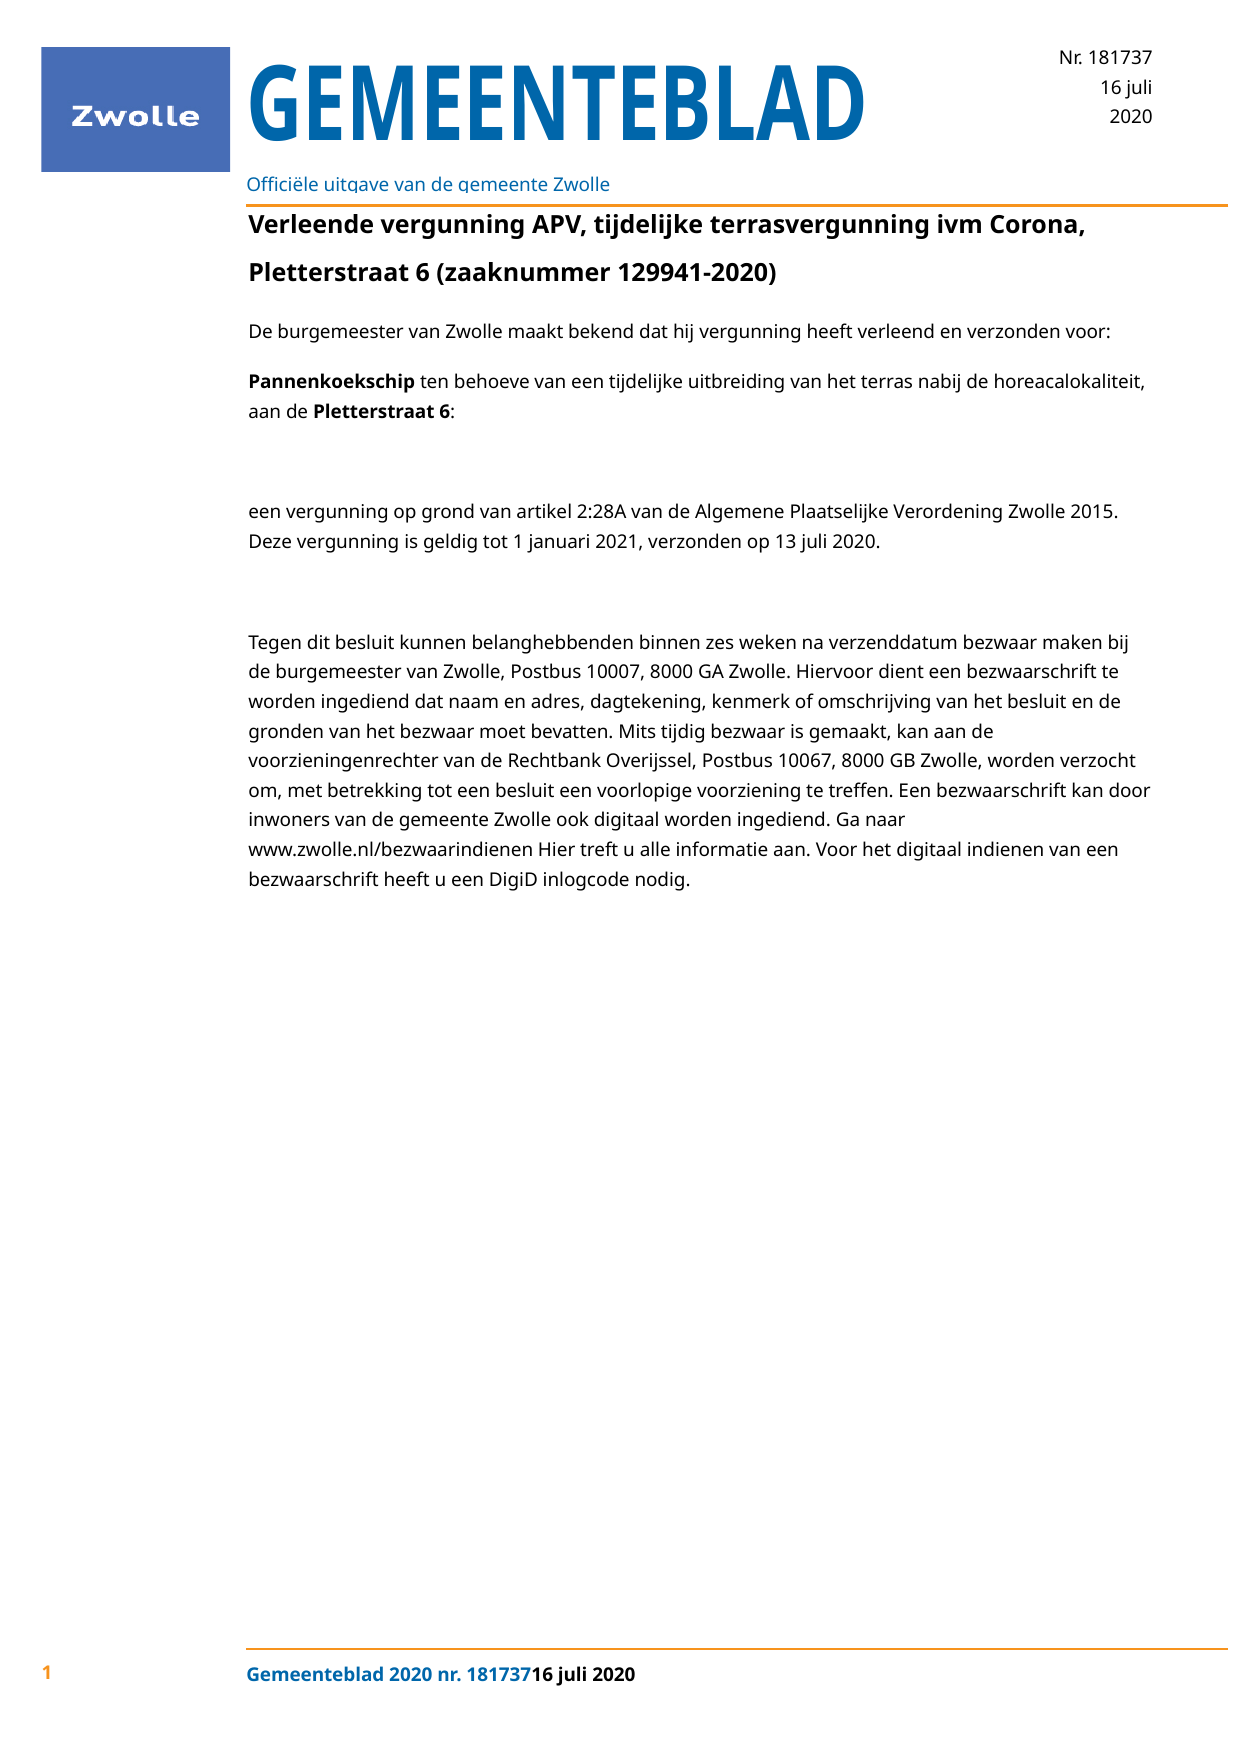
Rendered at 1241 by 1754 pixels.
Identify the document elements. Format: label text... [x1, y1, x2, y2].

text De burgemeester van Zwolle maakt bekend dat hij vergunning heeft verleend en verzonden voor: [248, 318, 1152, 344]
picture [41, 47, 231, 172]
text een vergunning op grond van artikel 2:28A van de Algemene Plaatselijke Verordening Zwolle 2015. Deze vergunning is geldig tot 1 januari 2021, verzonden op 13 juli 2020. [248, 499, 1152, 554]
text Pannenkoekschip ten behoeve van een tijdelijke uitbreiding van het terras nabij de horeacalokaliteit, aan de Pletterstraat 6: [248, 368, 1152, 424]
text Verleende vergunning APV, tijdelijke terrasvergunning ivm Corona, Pletterstraat 6 (zaaknummer 129941-2020) [248, 207, 1152, 288]
text Tegen dit besluit kunnen belanghebbenden binnen zes weken na verzenddatum bezwaar maken bij de burgemeester van Zwolle, Postbus 10007, 8000 GA Zwolle. Hiervoor dient een bezwaarschrift te worden ingediend dat naam en adres, dagtekening, kenmerk of omschrijving van het besluit en de gronden van het bezwaar moet bevatten. Mits tijdig bezwaar is gemaakt, kan aan de voorzieningenrechter van de Rechtbank Overijssel, Postbus 10067, 8000 GB Zwolle, worden verzocht om, met betrekking tot een besluit een voorlopige voorziening te treffen. Een bezwaarschrift kan door inwoners van de gemeente Zwolle ook digitaal worden ingediend. Ga naar www.zwolle.nl/bezwaarindienen Hier treft u alle informatie aan. Voor het digitaal indienen van een bezwaarschrift heeft u een DigiD inlogcode nodig. [248, 629, 1152, 892]
